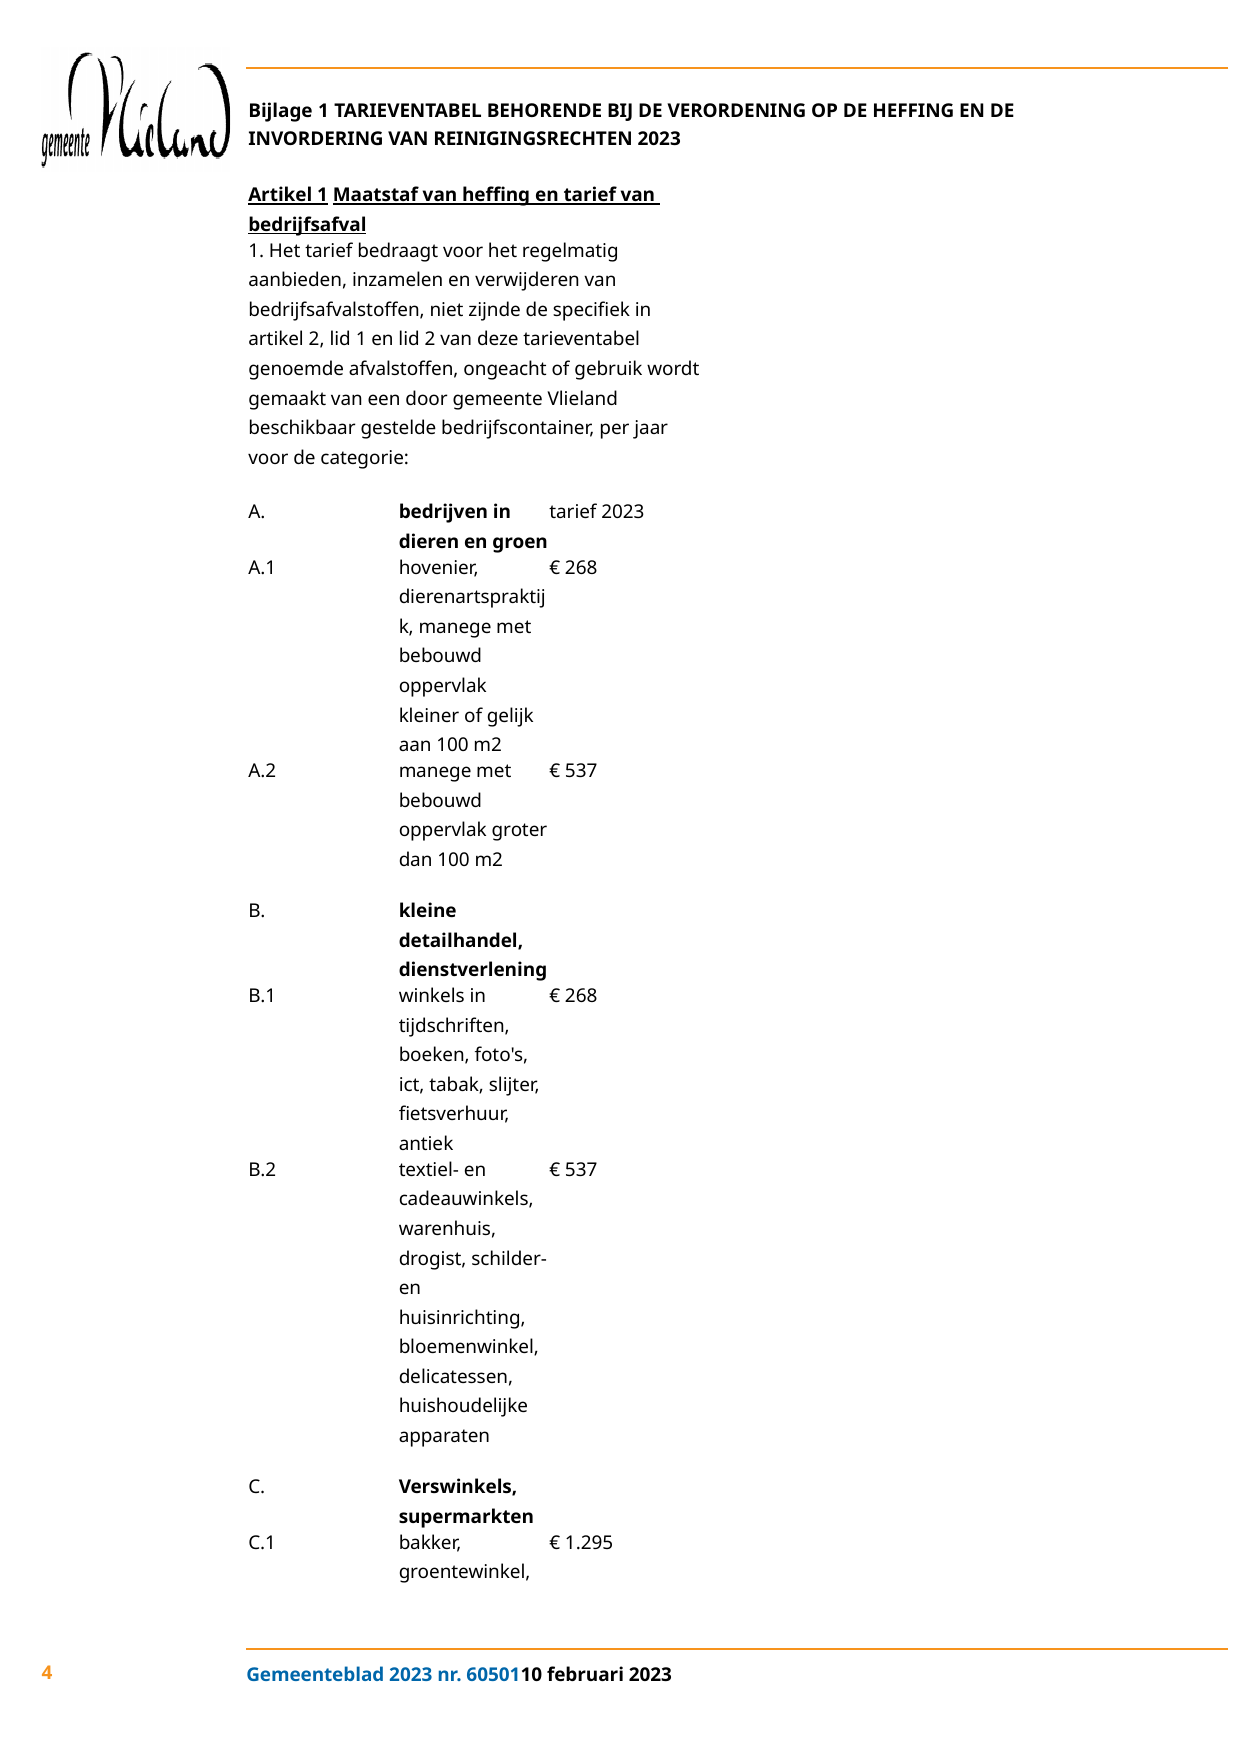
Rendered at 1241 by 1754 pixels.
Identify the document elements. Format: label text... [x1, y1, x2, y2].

table_cell A.1 [248, 554, 398, 757]
table_cell [248, 872, 398, 897]
table_cell bedrijven in dieren en groen [399, 499, 549, 554]
table_cell B.2 [248, 1156, 398, 1448]
table_cell € 268 [549, 554, 1152, 757]
table_cell [549, 898, 1152, 982]
table_cell [700, 237, 1152, 469]
table_cell textiel- en cadeauwinkels, warenhuis, drogist, schilder- en huisinrichting, bloemenwinkel, delicatessen, huishoudelijke apparaten [399, 1156, 549, 1448]
table_cell winkels in tijdschriften, boeken, foto's, ict, tabak, slijter, fietsverhuur, antiek [399, 982, 549, 1156]
table_cell bakker, groentewinkel, [399, 1529, 549, 1584]
table_cell A. [248, 499, 398, 554]
table_cell manege met bebouwd oppervlak groter dan 100 m2 [399, 757, 549, 872]
table_header [399, 473, 1001, 499]
table_cell [248, 1448, 398, 1474]
table_cell Verswinkels, supermarkten [399, 1474, 549, 1529]
table_cell [549, 1474, 1152, 1529]
table_cell B. [248, 898, 398, 982]
table_cell [399, 872, 549, 897]
table_cell tarief 2023 [549, 499, 1152, 554]
table_header [248, 473, 398, 499]
table_cell B.1 [248, 982, 398, 1156]
table_cell € 537 [549, 1156, 1152, 1448]
table_cell C.1 [248, 1529, 398, 1584]
table_header [1001, 473, 1152, 499]
table_header Artikel 1 Maatstaf van heffing en tarief van bedrijfsafval [248, 181, 700, 237]
table_cell A.2 [248, 757, 398, 872]
table_cell [549, 1448, 1152, 1474]
table_cell € 1.295 [549, 1529, 1152, 1584]
table_cell [549, 872, 1152, 897]
table_cell kleine detailhandel, dienstverlening [399, 898, 549, 982]
table_cell 1. Het tarief bedraagt voor het regelmatig aanbieden, inzamelen en verwijderen van bedrijfsafvalstoffen, niet zijnde de specifiek in artikel 2, lid 1 en lid 2 van deze tarieventabel genoemde afvalstoffen, ongeacht of gebruik wordt gemaakt van een door gemeente Vlieland beschikbaar gestelde bedrijfscontainer, per jaar voor de categorie: [248, 237, 700, 469]
table_cell hovenier, dierenartspraktijk, manege met bebouwd oppervlak kleiner of gelijk aan 100 m2 [399, 554, 549, 757]
table_header [700, 181, 1152, 237]
table_cell [399, 1448, 549, 1474]
picture [41, 47, 231, 172]
table_cell € 537 [549, 757, 1152, 872]
table_cell C. [248, 1474, 398, 1529]
text Bijlage 1 TARIEVENTABEL BEHORENDE BIJ DE VERORDENING OP DE HEFFING EN DE INVORDERING VAN REINIGINGSRECHTEN 2023 [248, 95, 1152, 152]
table_cell € 268 [549, 982, 1152, 1156]
